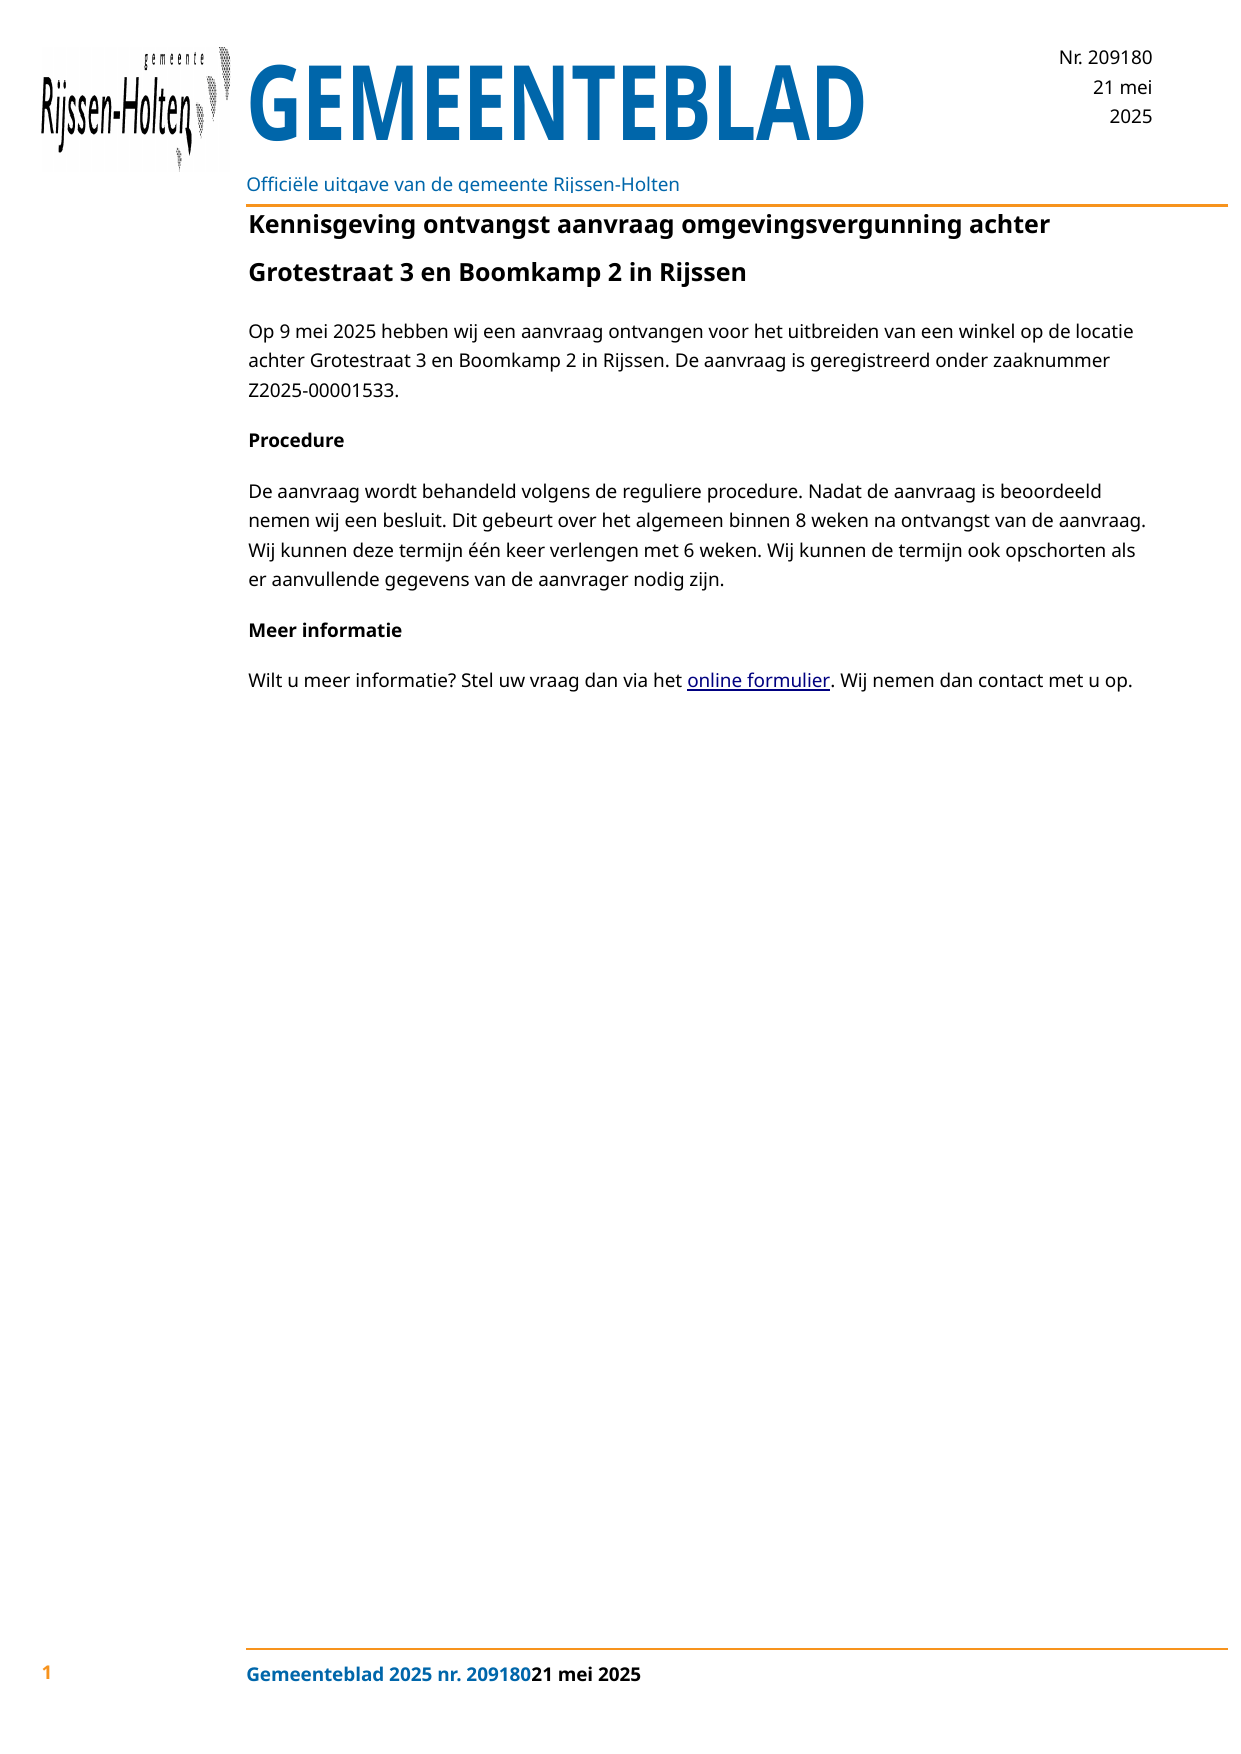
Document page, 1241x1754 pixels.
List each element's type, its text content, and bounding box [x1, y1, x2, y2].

text Meer informatie [248, 617, 1152, 643]
picture [41, 47, 231, 172]
text De aanvraag wordt behandeld volgens de reguliere procedure. Nadat de aanvraag is beoordeeld nemen wij een besluit. Dit gebeurt over het algemeen binnen 8 weken na ontvangst van de aanvraag. Wij kunnen deze termijn één keer verlengen met 6 weken. Wij kunnen de termijn ook opschorten als er aanvullende gegevens van de aanvrager nodig zijn. [248, 478, 1152, 592]
text Wilt u meer informatie? Stel uw vraag dan via het online formulier. Wij nemen dan contact met u op. [248, 667, 1152, 693]
text Kennisgeving ontvangst aanvraag omgevingsvergunning achter Grotestraat 3 en Boomkamp 2 in Rijssen [248, 207, 1152, 288]
text Op 9 mei 2025 hebben wij een aanvraag ontvangen voor het uitbreiden van een winkel op de locatie achter Grotestraat 3 en Boomkamp 2 in Rijssen. De aanvraag is geregistreerd onder zaaknummer Z2025-00001533. [248, 318, 1152, 403]
text Procedure [248, 427, 1152, 453]
